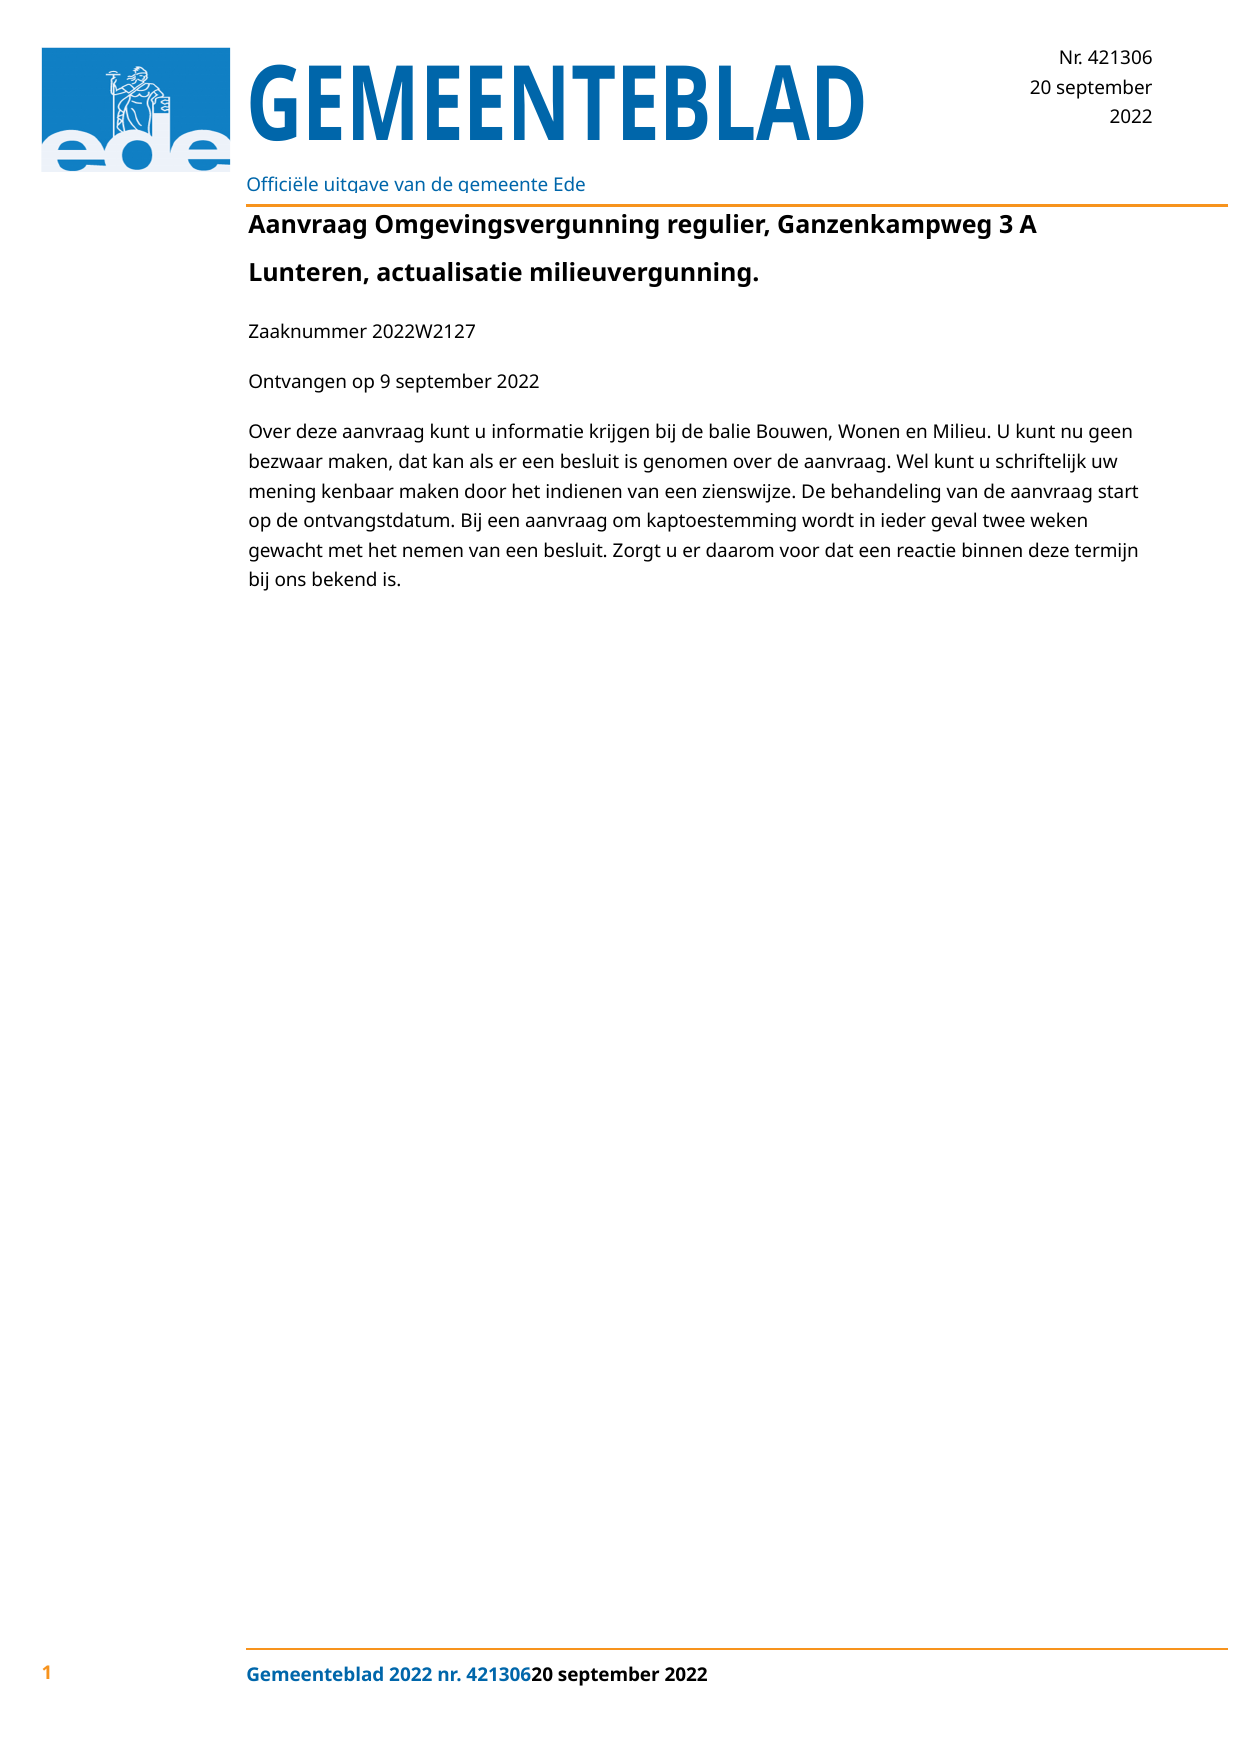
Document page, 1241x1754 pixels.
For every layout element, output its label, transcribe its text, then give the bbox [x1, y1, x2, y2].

text Over deze aanvraag kunt u informatie krijgen bij de balie Bouwen, Wonen en Milieu. U kunt nu geen bezwaar maken, dat kan als er een besluit is genomen over de aanvraag. Wel kunt u schriftelijk uw mening kenbaar maken door het indienen van een zienswijze. De behandeling van de aanvraag start op de ontvangstdatum. Bij een aanvraag om kaptoestemming wordt in ieder geval twee weken gewacht met het nemen van een besluit. Zorgt u er daarom voor dat een reactie binnen deze termijn bij ons bekend is. [248, 419, 1152, 592]
text Ontvangen op 9 september 2022 [248, 368, 1152, 394]
picture [41, 47, 231, 172]
text Zaaknummer 2022W2127 [248, 318, 1152, 344]
text Aanvraag Omgevingsvergunning regulier, Ganzenkampweg 3 A Lunteren, actualisatie milieuvergunning. [248, 207, 1152, 288]
